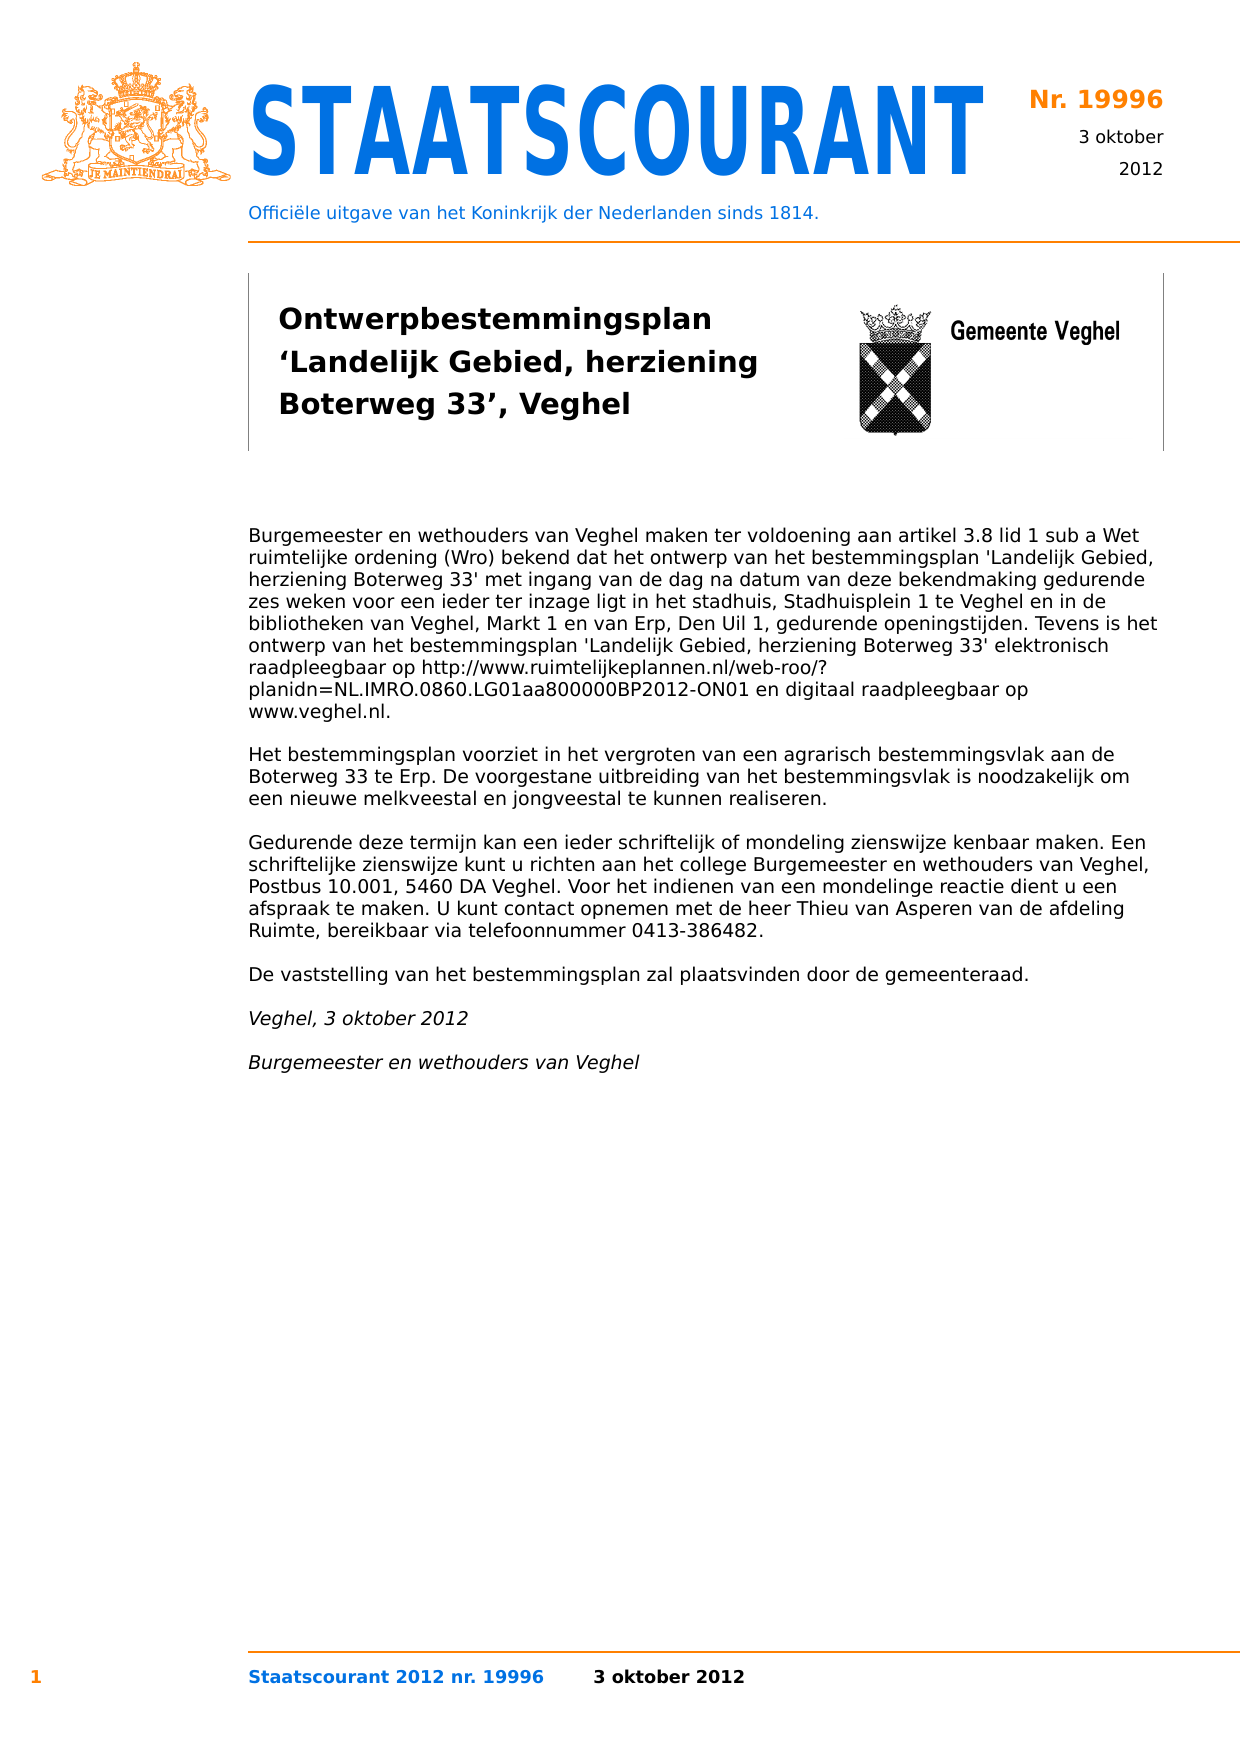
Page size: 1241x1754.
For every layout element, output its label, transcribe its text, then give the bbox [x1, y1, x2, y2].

text Boterweg 33 te Erp. De voorgestane uitbreiding van het bestemmingsvlak is noodzakelijk om [248, 766, 1163, 788]
picture [41, 62, 231, 186]
table_cell Officiële uitgave van het Koninkrijk der Nederlanden sinds 1814. [248, 203, 1240, 241]
table_header Nr. 19996 [998, 62, 1240, 121]
picture [844, 302, 1134, 439]
text Burgemeester en wethouders van Veghel maken ter voldoening aan artikel 3.8 lid 1 sub a Wet ruimtelijke ordening (Wro) bekend dat het ontwerp van het bestemmingsplan 'Landelijk Gebied, herziening Boterweg 33' met ingang van de dag na datum van deze bekendmaking gedurende zes weken voor een ieder ter inzage ligt in het stadhuis, Stadhuisplein 1 te Veghel en in de bibliotheken van Veghel, Markt 1 en van Erp, Den Uil 1, gedurende openingstijden. Tevens is het ontwerp van het bestemmingsplan 'Landelijk Gebied, herziening Boterweg 33' elektronisch raadpleegbaar op http://www.ruimtelijkeplannen.nl/web-roo/?planidn=NL.IMRO.0860.LG01aa800000BP2012-ON01 en digitaal raadpleegbaar op www.veghel.nl. [248, 525, 1163, 722]
table_cell 2012 [998, 153, 1240, 203]
text De vaststelling van het bestemmingsplan zal plaatsvinden door de gemeenteraad. [248, 964, 1163, 986]
text Gedurende deze termijn kan een ieder schriftelijk of mondeling zienswijze kenbaar maken. Een schriftelijke zienswijze kunt u richten aan het college Burgemeester en wethouders van Veghel, Postbus 10.001, 5460 DA Veghel. Voor het indienen van een mondelinge reactie dient u een afspraak te maken. U kunt contact opnemen met de heer Thieu van Asperen van de afdeling Ruimte, bereikbaar via telefoonnummer 0413-386482. [248, 832, 1163, 942]
text een nieuwe melkveestal en jongveestal te kunnen realiseren. [248, 788, 1163, 810]
table_header STAATSCOURANT [248, 62, 998, 203]
text Burgemeester en wethouders van Veghel [248, 1052, 1163, 1074]
text Het bestemmingsplan voorziet in het vergroten van een agrarisch bestemmingsvlak aan de [248, 744, 1163, 766]
table_header [25, 62, 248, 241]
subtitle Ontwerpbestemmingsplan ‘Landelijk Gebied, herziening Boterweg 33’, Veghel [249, 273, 1163, 451]
table_cell 3 oktober [998, 121, 1240, 153]
text Veghel, 3 oktober 2012 [248, 1008, 1163, 1030]
